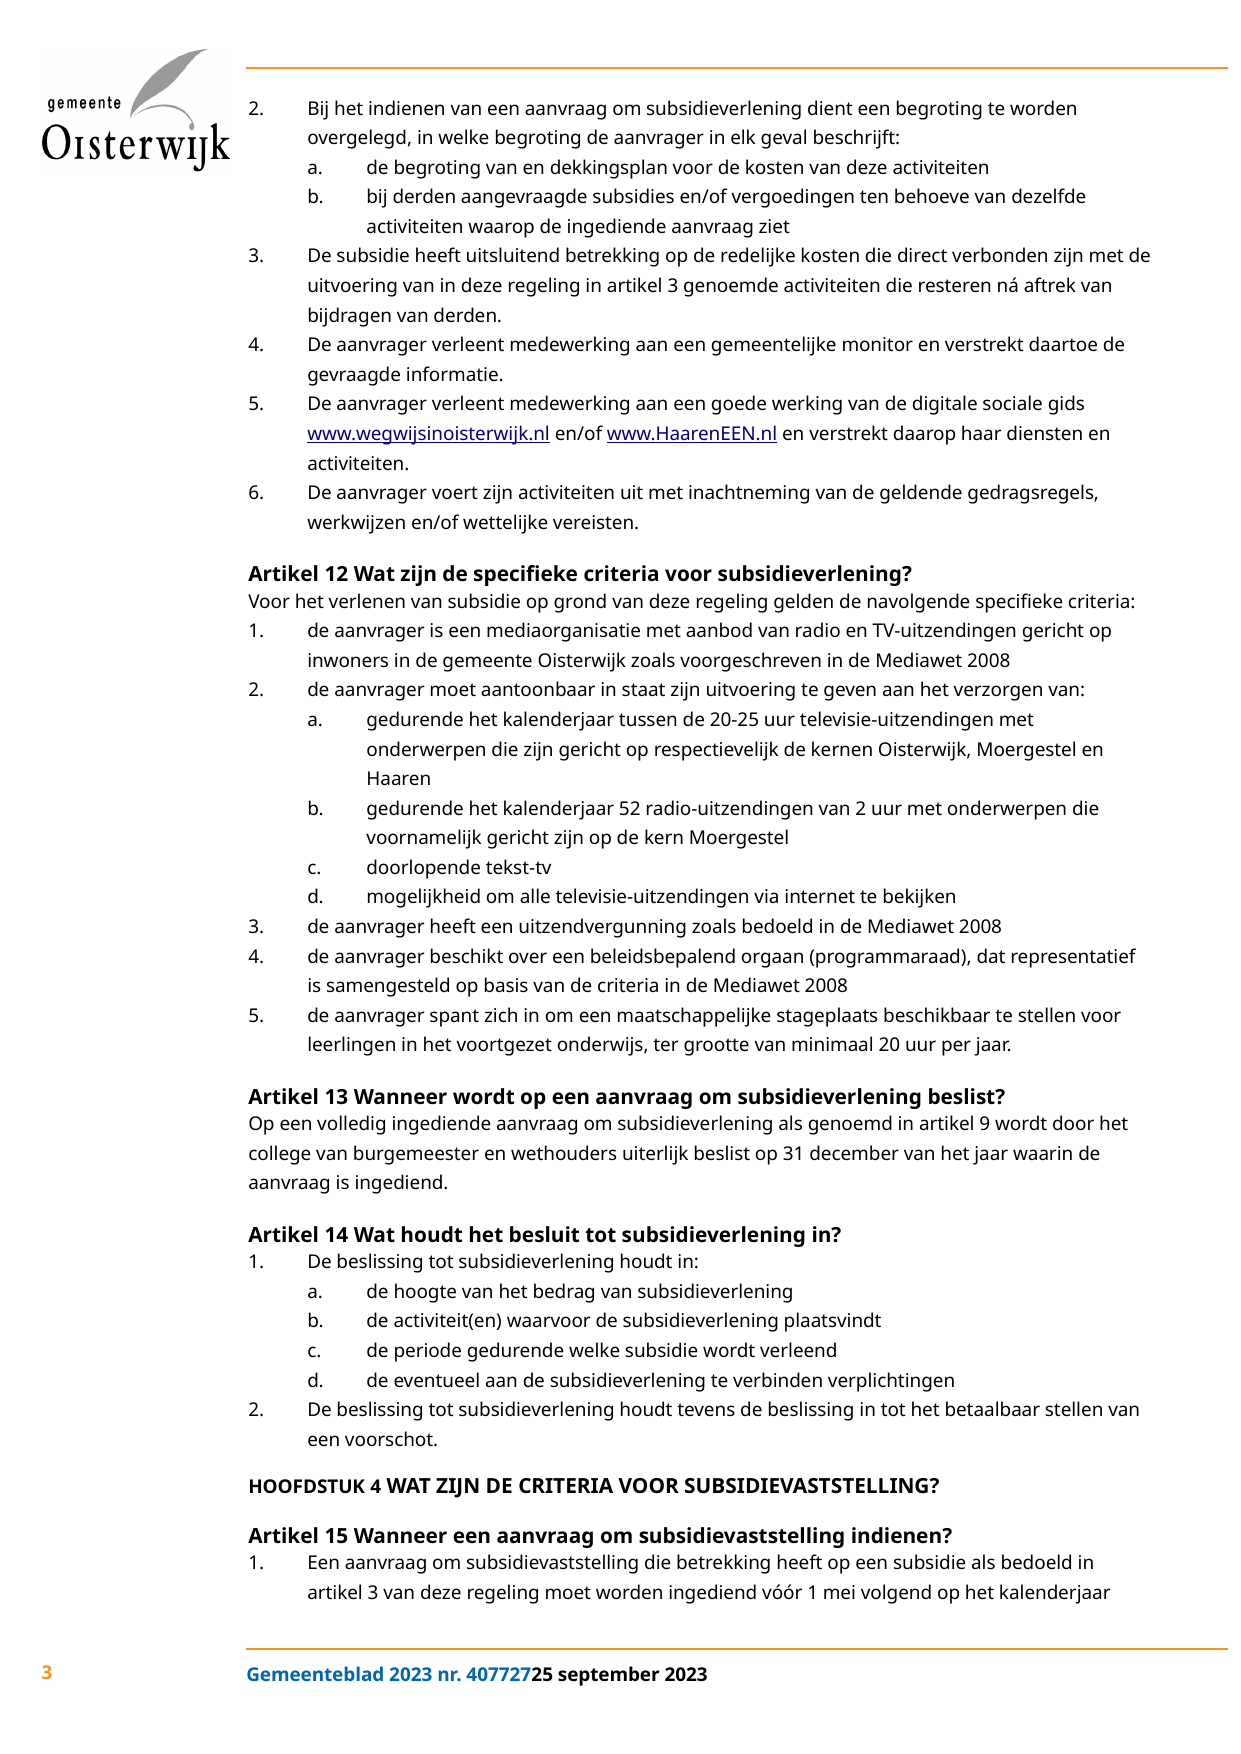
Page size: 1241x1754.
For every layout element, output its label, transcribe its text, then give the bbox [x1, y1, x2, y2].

list de aanvrager moet aantoonbaar in staat zijn uitvoering te geven aan het verzorgen van: [248, 677, 1152, 702]
picture [41, 47, 231, 172]
list doorlopende tekst-tv [307, 854, 1152, 880]
text Artikel 14 Wat houdt het besluit tot subsidieverlening in? [248, 1220, 1152, 1248]
list De aanvrager verleent medewerking aan een goede werking van de digitale sociale gids www.wegwijsinoisterwijk.nl en/of www.HaarenEEN.nl en verstrekt daarop haar diensten en activiteiten. [248, 391, 1152, 476]
list de aanvrager is een mediaorganisatie met aanbod van radio en TV-uitzendingen gericht op inwoners in de gemeente Oisterwijk zoals voorgeschreven in de Mediawet 2008 [248, 617, 1152, 673]
list Een aanvraag om subsidievaststelling die betrekking heeft op een subsidie als bedoeld in artikel 3 van deze regeling moet worden ingediend vóór 1 mei volgend op het kalenderjaar [248, 1549, 1152, 1604]
text Artikel 13 Wanneer wordt op een aanvraag om subsidieverlening beslist? [248, 1082, 1152, 1110]
text Artikel 12 Wat zijn de specifieke criteria voor subsidieverlening? [248, 559, 1152, 588]
text HOOFDSTUK 4 WAT ZIJN DE CRITERIA VOOR SUBSIDIEVASTSTELLING? [248, 1472, 1152, 1500]
list De aanvrager voert zijn activiteiten uit met inachtneming van de geldende gedragsregels, werkwijzen en/of wettelijke vereisten. [248, 479, 1152, 535]
list de activiteit(en) waarvoor de subsidieverlening plaatsvindt [307, 1308, 1152, 1333]
list de aanvrager heeft een uitzendvergunning zoals bedoeld in de Mediawet 2008 [248, 913, 1152, 939]
list mogelijkheid om alle televisie-uitzendingen via internet te bekijken [307, 884, 1152, 909]
list De aanvrager verleent medewerking aan een gemeentelijke monitor en verstrekt daartoe de gevraagde informatie. [248, 331, 1152, 387]
list de aanvrager spant zich in om een maatschappelijke stageplaats beschikbaar te stellen voor leerlingen in het voortgezet onderwijs, ter grootte van minimaal 20 uur per jaar. [248, 1002, 1152, 1057]
list de begroting van en dekkingsplan voor de kosten van deze activiteiten [307, 154, 1152, 180]
text Op een volledig ingediende aanvraag om subsidieverlening als genoemd in artikel 9 wordt door het college van burgemeester en wethouders uiterlijk beslist op 31 december van het jaar waarin de aanvraag is ingediend. [248, 1110, 1152, 1195]
list de eventueel aan de subsidieverlening te verbinden verplichtingen [307, 1367, 1152, 1392]
list Bij het indienen van een aanvraag om subsidieverlening dient een begroting te worden overgelegd, in welke begroting de aanvrager in elk geval beschrijft: [248, 95, 1152, 150]
list bij derden aangevraagde subsidies en/of vergoedingen ten behoeve van dezelfde activiteiten waarop de ingediende aanvraag ziet [307, 183, 1152, 239]
text Voor het verlenen van subsidie op grond van deze regeling gelden de navolgende specifieke criteria: [248, 588, 1152, 613]
list De beslissing tot subsidieverlening houdt tevens de beslissing in tot het betaalbaar stellen van een voorschot. [248, 1396, 1152, 1452]
list de hoogte van het bedrag van subsidieverlening [307, 1278, 1152, 1304]
list gedurende het kalenderjaar tussen de 20-25 uur televisie-uitzendingen met onderwerpen die zijn gericht op respectievelijk de kernen Oisterwijk, Moergestel en Haaren [307, 706, 1152, 791]
list De subsidie heeft uitsluitend betrekking op de redelijke kosten die direct verbonden zijn met de uitvoering van in deze regeling in artikel 3 genoemde activiteiten die resteren ná aftrek van bijdragen van derden. [248, 243, 1152, 328]
list de aanvrager beschikt over een beleidsbepalend orgaan (programmaraad), dat representatief is samengesteld op basis van de criteria in de Mediawet 2008 [248, 943, 1152, 998]
text Artikel 15 Wanneer een aanvraag om subsidievaststelling indienen? [248, 1521, 1152, 1549]
list gedurende het kalenderjaar 52 radio-uitzendingen van 2 uur met onderwerpen die voornamelijk gericht zijn op de kern Moergestel [307, 795, 1152, 850]
list De beslissing tot subsidieverlening houdt in: [248, 1248, 1152, 1274]
list de periode gedurende welke subsidie wordt verleend [307, 1337, 1152, 1363]
